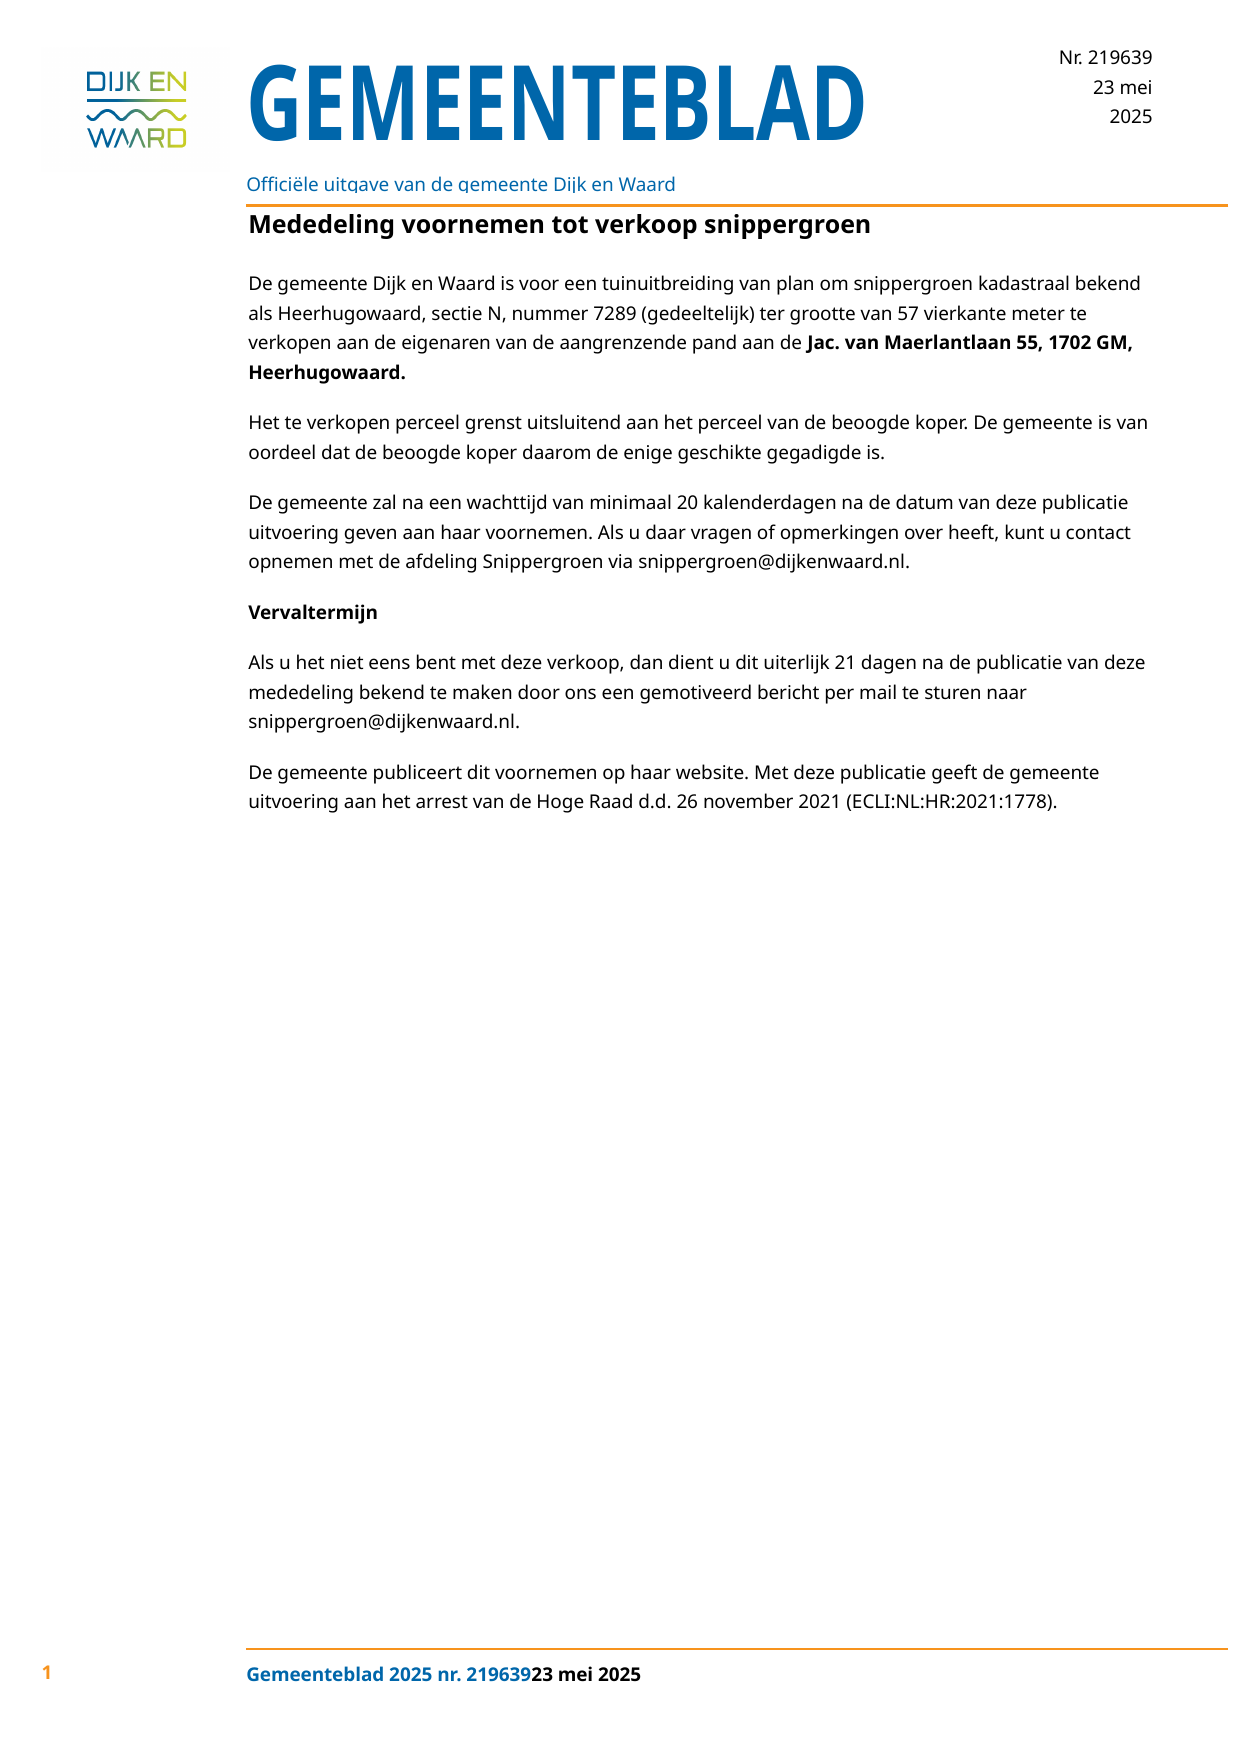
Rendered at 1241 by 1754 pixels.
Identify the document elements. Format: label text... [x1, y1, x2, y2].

picture [41, 47, 231, 172]
text De gemeente Dijk en Waard is voor een tuinuitbreiding van plan om snippergroen kadastraal bekend als Heerhugowaard, sectie N, nummer 7289 (gedeeltelijk) ter grootte van 57 vierkante meter te verkopen aan de eigenaren van de aangrenzende pand aan de Jac. van Maerlantlaan 55, 1702 GM, Heerhugowaard. [248, 270, 1152, 385]
text Het te verkopen perceel grenst uitsluitend aan het perceel van de beoogde koper. De gemeente is van oordeel dat de beoogde koper daarom de enige geschikte gegadigde is. [248, 409, 1152, 465]
text De gemeente publiceert dit voornemen op haar website. Met deze publicatie geeft de gemeente uitvoering aan het arrest van de Hoge Raad d.d. 26 november 2021 (ECLI:NL:HR:2021:1778). [248, 759, 1152, 814]
text Mededeling voornemen tot verkoop snippergroen [248, 207, 1152, 241]
text Als u het niet eens bent met deze verkoop, dan dient u dit uiterlijk 21 dagen na de publicatie van deze mededeling bekend te maken door ons een gemotiveerd bericht per mail te sturen naar snippergroen@dijkenwaard.nl. [248, 649, 1152, 734]
text Vervaltermijn [248, 599, 1152, 625]
text De gemeente zal na een wachttijd van minimaal 20 kalenderdagen na de datum van deze publicatie uitvoering geven aan haar voornemen. Als u daar vragen of opmerkingen over heeft, kunt u contact opnemen met de afdeling Snippergroen via snippergroen@dijkenwaard.nl. [248, 489, 1152, 574]
